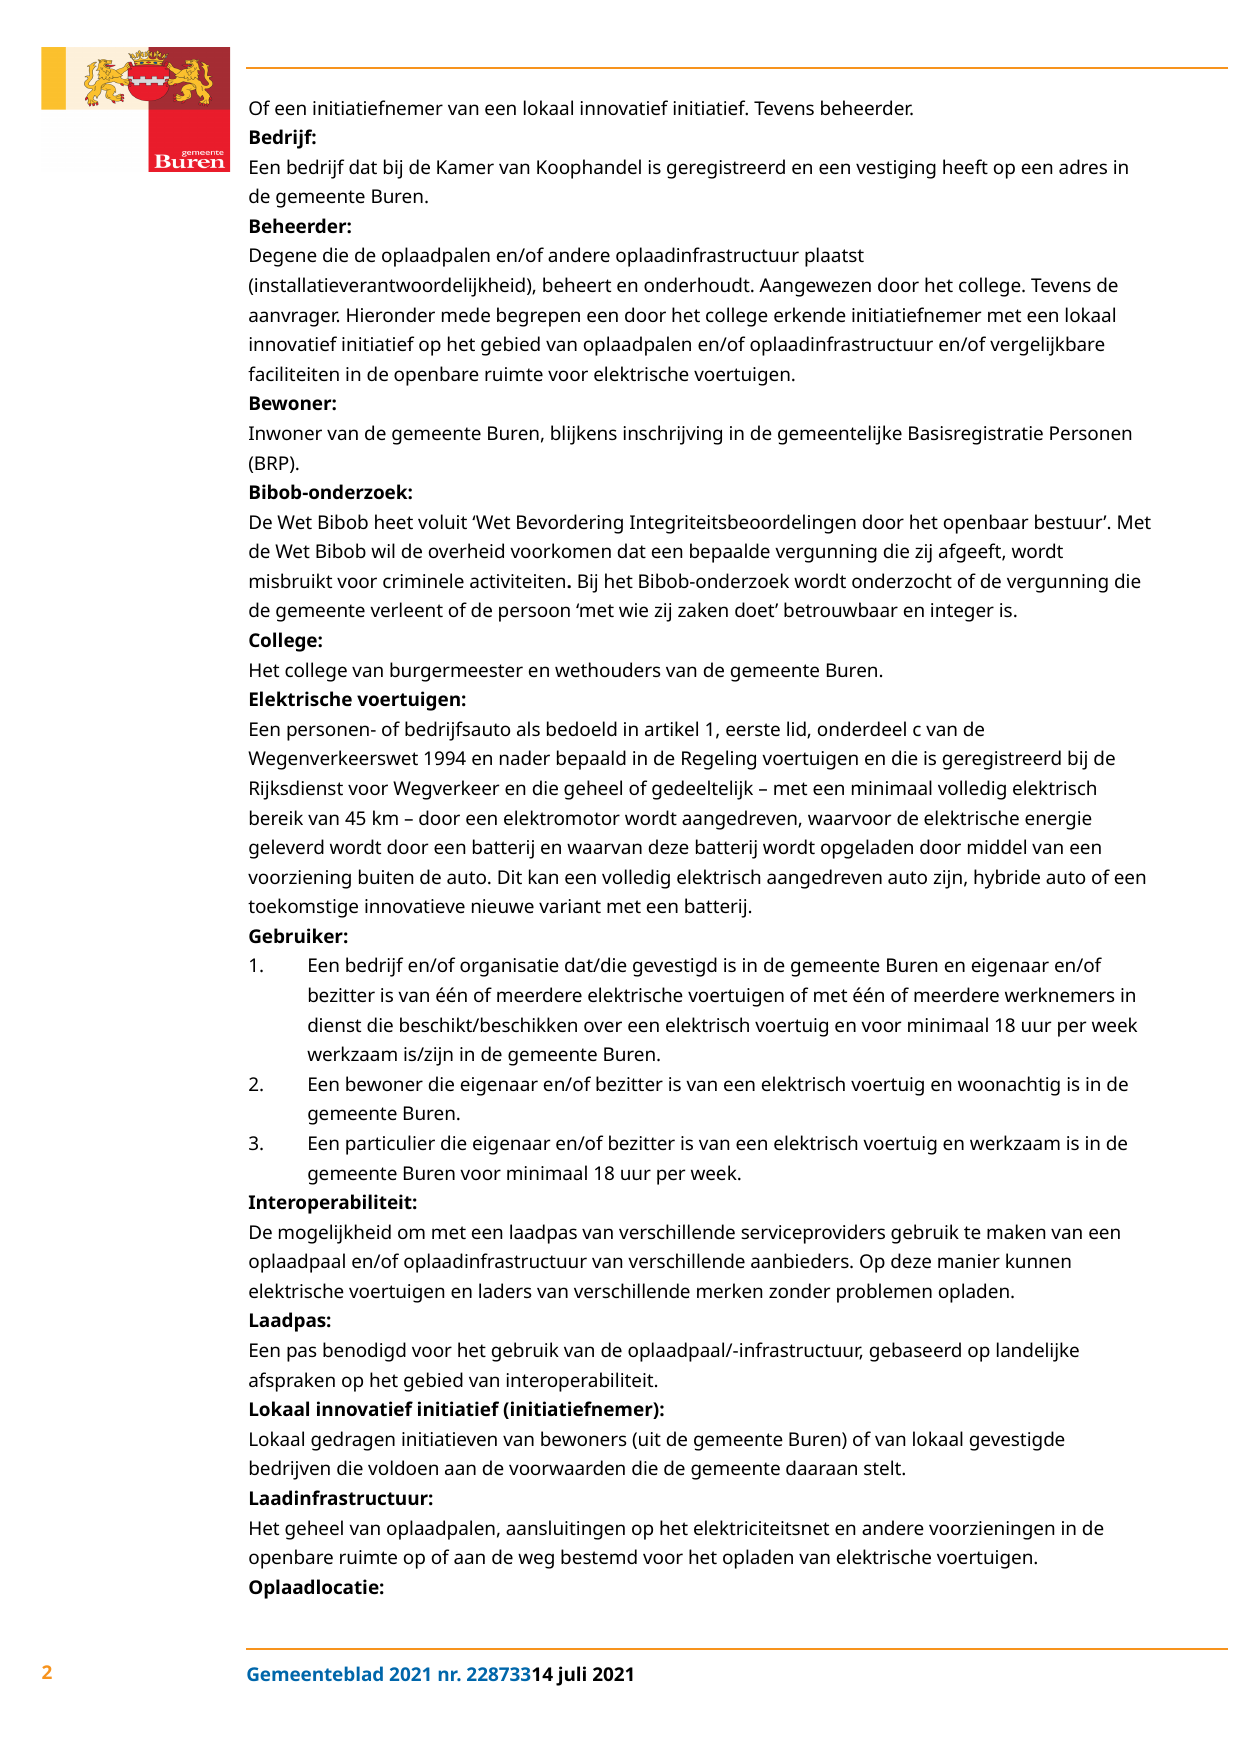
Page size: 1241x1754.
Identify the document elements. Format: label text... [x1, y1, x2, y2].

text Bewoner: [248, 391, 1152, 416]
text Lokaal innovatief initiatief (initiatiefnemer): [248, 1396, 1152, 1422]
text Lokaal gedragen initiatieven van bewoners (uit de gemeente Buren) of van lokaal gevestigde bedrijven die voldoen aan de voorwaarden die de gemeente daaraan stelt. [248, 1426, 1152, 1481]
text Laadpas: [248, 1308, 1152, 1333]
text Elektrische voertuigen: [248, 686, 1152, 712]
list Een bedrijf en/of organisatie dat/die gevestigd is in de gemeente Buren en eigenaar en/of bezitter is van één of meerdere elektrische voertuigen of met één of meerdere werknemers in dienst die beschikt/beschikken over een elektrisch voertuig en voor minimaal 18 uur per week werkzaam is/zijn in de gemeente Buren. [248, 953, 1152, 1067]
text Het college van burgermeester en wethouders van de gemeente Buren. [248, 657, 1152, 683]
text Gebruiker: [248, 923, 1152, 949]
text Interoperabiliteit: [248, 1189, 1152, 1215]
text Het geheel van oplaadpalen, aansluitingen op het elektriciteitsnet en andere voorzieningen in de openbare ruimte op of aan de weg bestemd voor het opladen van elektrische voertuigen. [248, 1515, 1152, 1570]
text Een bedrijf dat bij de Kamer van Koophandel is geregistreerd en een vestiging heeft op een adres in de gemeente Buren. [248, 154, 1152, 209]
picture [41, 47, 231, 172]
text College: [248, 627, 1152, 653]
list Een bewoner die eigenaar en/of bezitter is van een elektrisch voertuig en woonachtig is in de gemeente Buren. [248, 1071, 1152, 1126]
text Een pas benodigd voor het gebruik van de oplaadpaal/-infrastructuur, gebaseerd op landelijke afspraken op het gebied van interoperabiliteit. [248, 1337, 1152, 1393]
text Een personen- of bedrijfsauto als bedoeld in artikel 1, eerste lid, onderdeel c van de Wegenverkeerswet 1994 en nader bepaald in de Regeling voertuigen en die is geregistreerd bij de Rijksdienst voor Wegverkeer en die geheel of gedeeltelijk – met een minimaal volledig elektrisch bereik van 45 km – door een elektromotor wordt aangedreven, waarvoor de elektrische energie geleverd wordt door een batterij en waarvan deze batterij wordt opgeladen door middel van een voorziening buiten de auto. Dit kan een volledig elektrisch aangedreven auto zijn, hybride auto of een toekomstige innovatieve nieuwe variant met een batterij. [248, 716, 1152, 919]
text Bibob-onderzoek: [248, 479, 1152, 505]
text De mogelijkheid om met een laadpas van verschillende serviceproviders gebruik te maken van een oplaadpaal en/of oplaadinfrastructuur van verschillende aanbieders. Op deze manier kunnen elektrische voertuigen en laders van verschillende merken zonder problemen opladen. [248, 1219, 1152, 1304]
text Beheerder: [248, 213, 1152, 239]
text De Wet Bibob heet voluit ‘Wet Bevordering Integriteitsbeoordelingen door het openbaar bestuur’. Met de Wet Bibob wil de overheid voorkomen dat een bepaalde vergunning die zij afgeeft, wordt misbruikt voor criminele activiteiten. Bij het Bibob-onderzoek wordt onderzocht of de vergunning die de gemeente verleent of de persoon ‘met wie zij zaken doet’ betrouwbaar en integer is. [248, 509, 1152, 623]
text Laadinfrastructuur: [248, 1485, 1152, 1511]
list Een particulier die eigenaar en/of bezitter is van een elektrisch voertuig en werkzaam is in de gemeente Buren voor minimaal 18 uur per week. [248, 1130, 1152, 1186]
text Degene die de oplaadpalen en/of andere oplaadinfrastructuur plaatst (installatieverantwoordelijkheid), beheert en onderhoudt. Aangewezen door het college. Tevens de aanvrager. Hieronder mede begrepen een door het college erkende initiatiefnemer met een lokaal innovatief initiatief op het gebied van oplaadpalen en/of oplaadinfrastructuur en/of vergelijkbare faciliteiten in de openbare ruimte voor elektrische voertuigen. [248, 243, 1152, 387]
text Of een initiatiefnemer van een lokaal innovatief initiatief. Tevens beheerder. [248, 95, 1152, 121]
text Inwoner van de gemeente Buren, blijkens inschrijving in de gemeentelijke Basisregistratie Personen (BRP). [248, 420, 1152, 476]
text Bedrijf: [248, 124, 1152, 150]
text Oplaadlocatie: [248, 1574, 1152, 1600]
